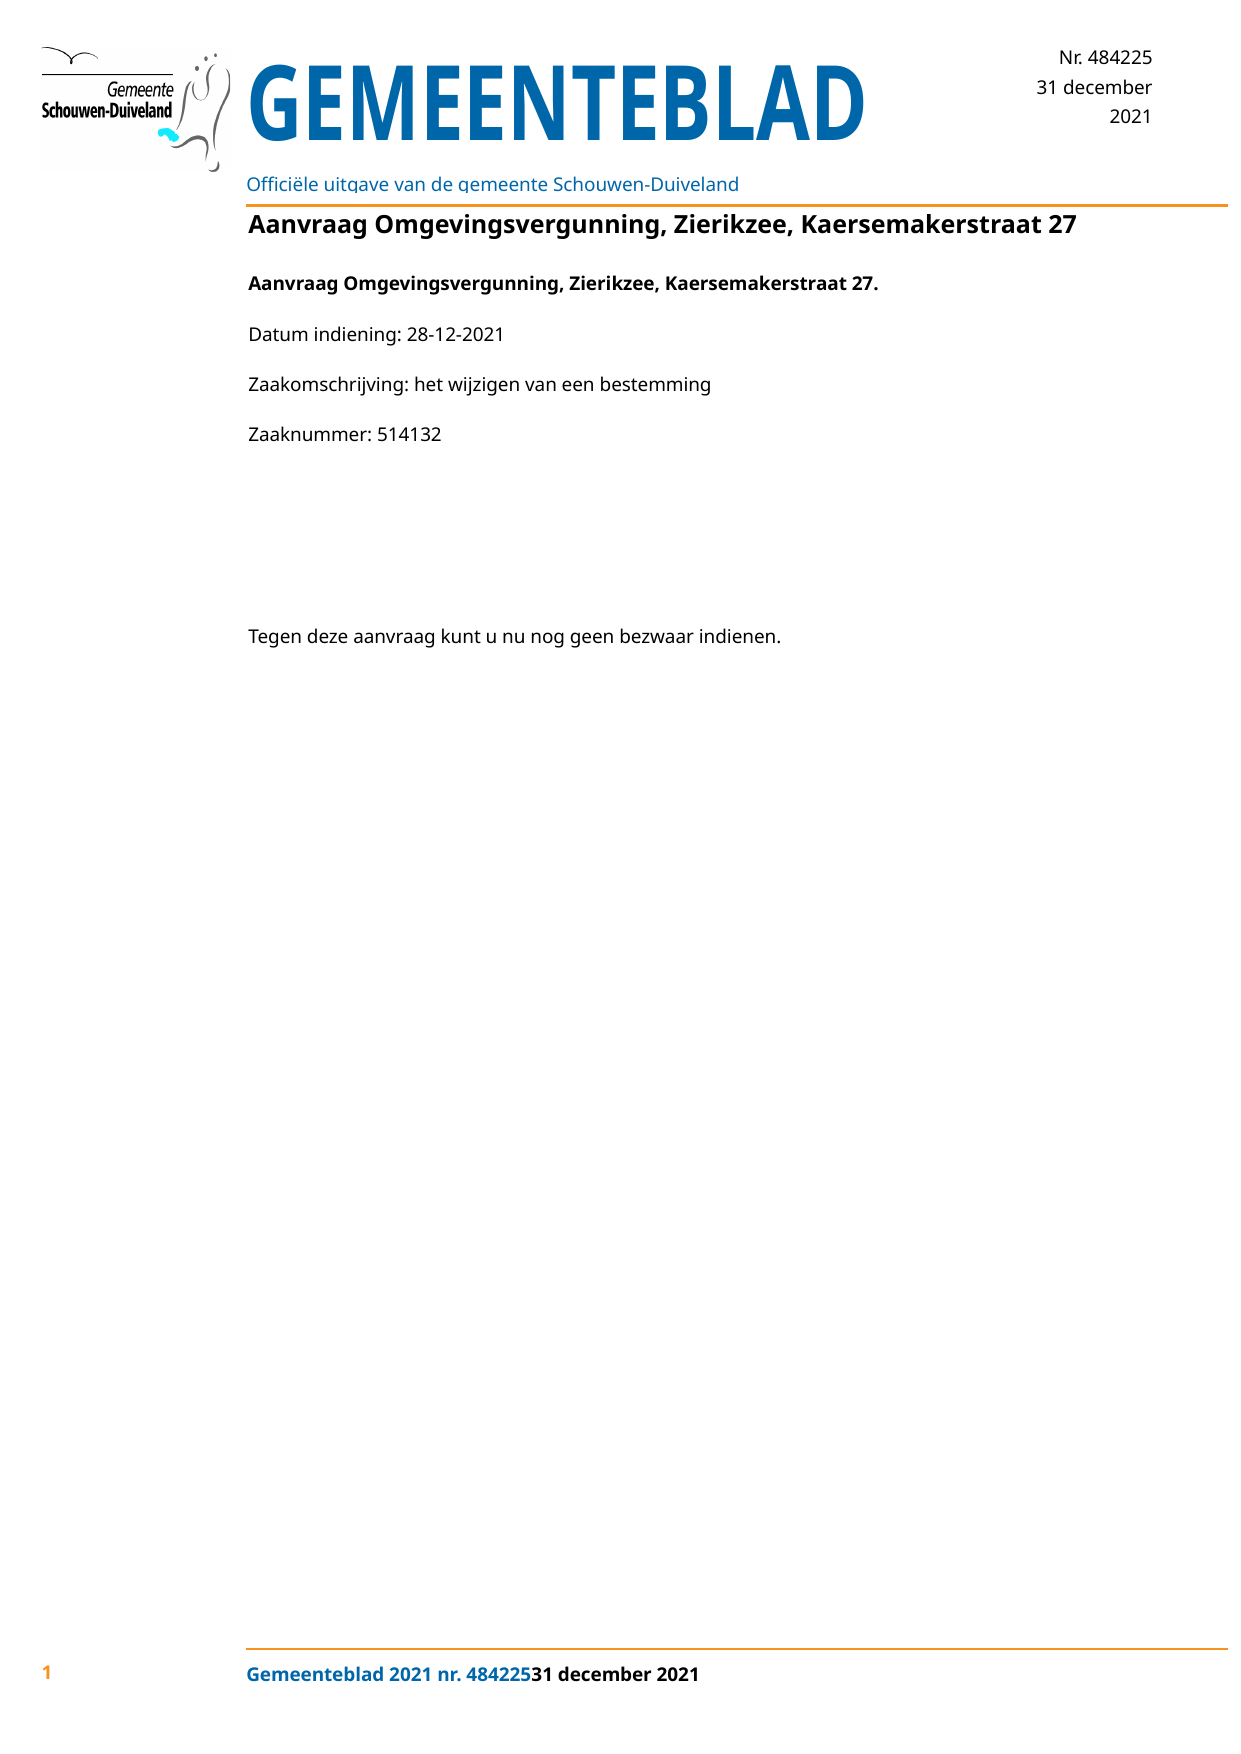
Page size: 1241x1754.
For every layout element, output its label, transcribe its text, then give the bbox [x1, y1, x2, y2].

text Tegen deze aanvraag kunt u nu nog geen bezwaar indienen. [248, 623, 1152, 649]
text Zaaknummer: 514132 [248, 422, 1152, 447]
text Datum indiening: 28-12-2021 [248, 321, 1152, 346]
text Zaakomschrijving: het wijzigen van een bestemming [248, 371, 1152, 397]
text Aanvraag Omgevingsvergunning, Zierikzee, Kaersemakerstraat 27 [248, 207, 1152, 241]
picture [41, 47, 231, 172]
text Aanvraag Omgevingsvergunning, Zierikzee, Kaersemakerstraat 27. [248, 270, 1152, 296]
